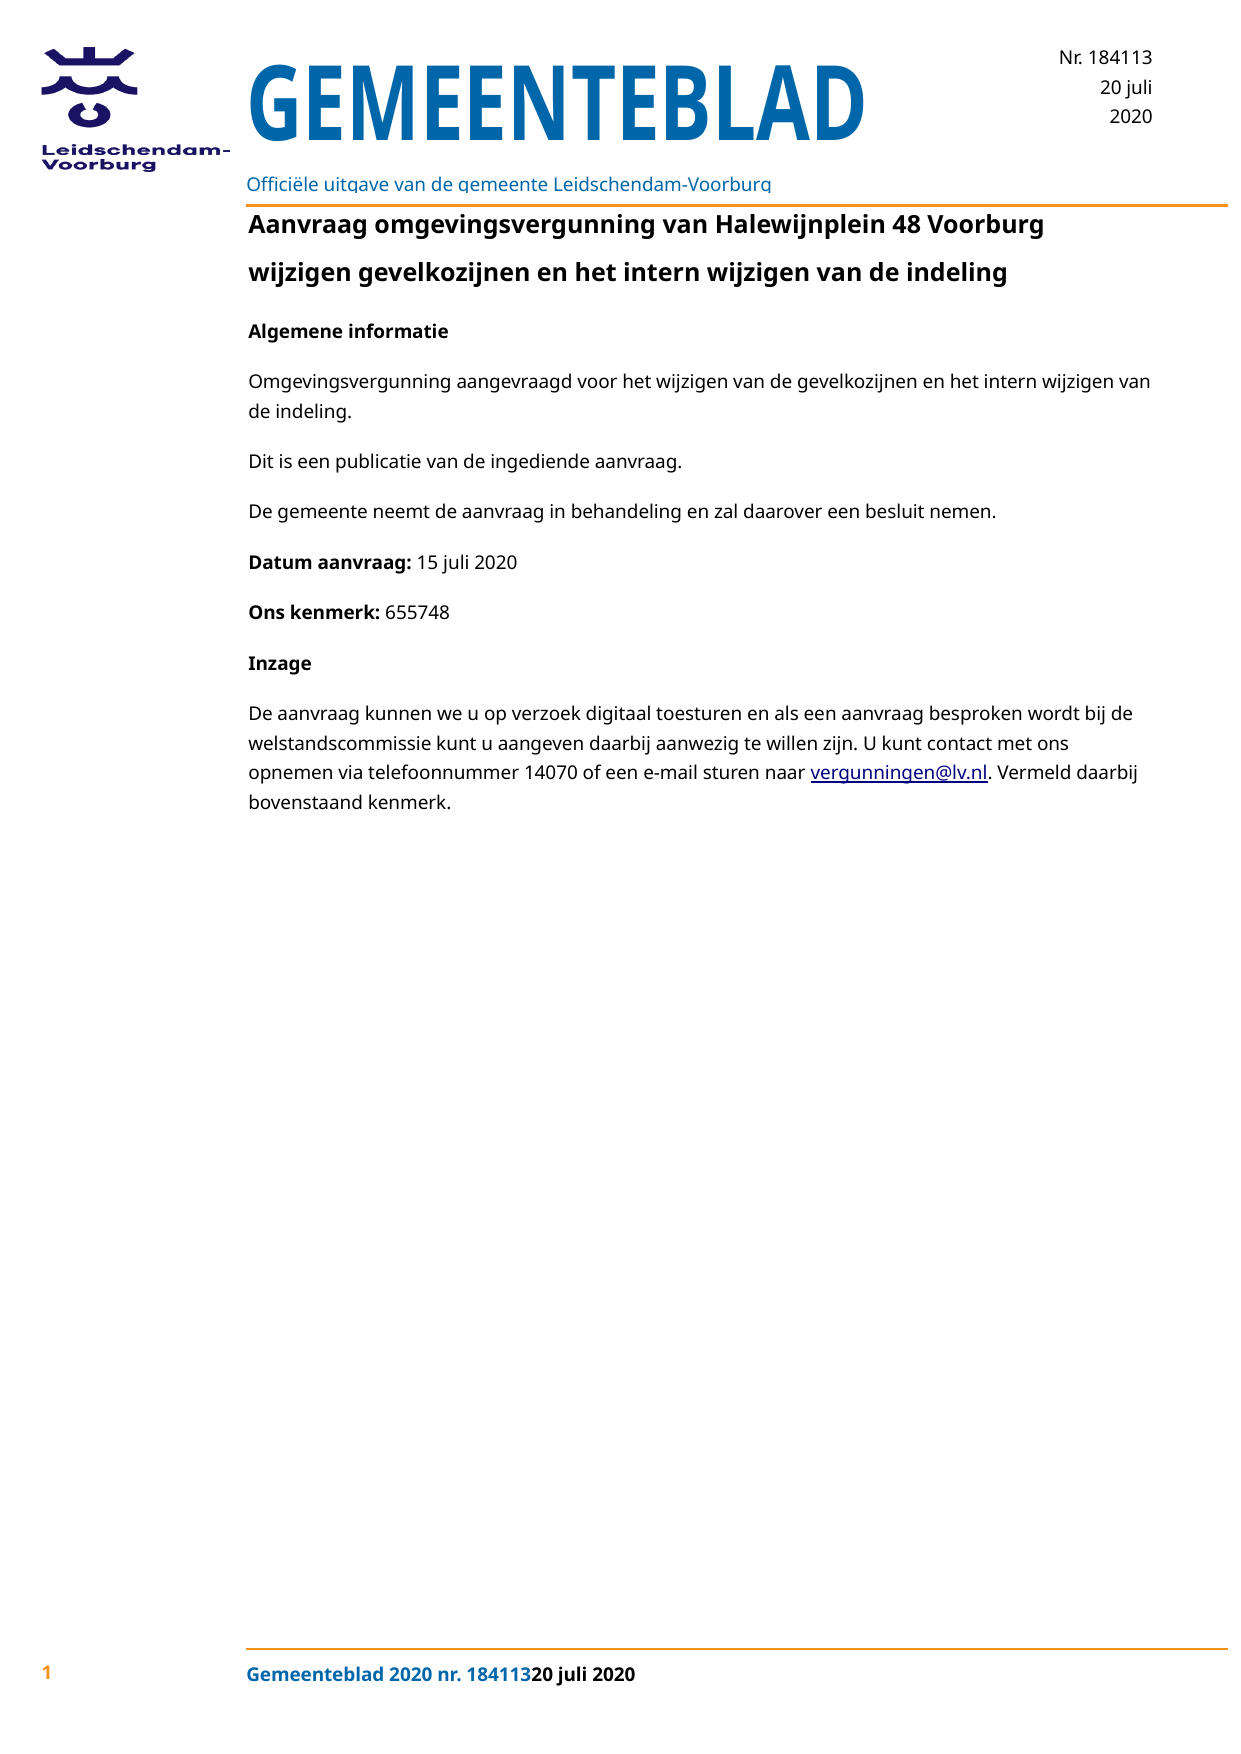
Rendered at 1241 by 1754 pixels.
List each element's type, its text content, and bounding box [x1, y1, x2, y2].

text Omgevingsvergunning aangevraagd voor het wijzigen van de gevelkozijnen en het intern wijzigen van de indeling. [248, 368, 1152, 424]
text Inzage [248, 650, 1152, 676]
text De gemeente neemt de aanvraag in behandeling en zal daarover een besluit nemen. [248, 499, 1152, 524]
text Algemene informatie [248, 318, 1152, 344]
picture [41, 47, 231, 172]
text Aanvraag omgevingsvergunning van Halewijnplein 48 Voorburg wijzigen gevelkozijnen en het intern wijzigen van de indeling [248, 207, 1152, 288]
text Ons kenmerk: 655748 [248, 599, 1152, 625]
text Dit is een publicatie van de ingediende aanvraag. [248, 448, 1152, 474]
text De aanvraag kunnen we u op verzoek digitaal toesturen en als een aanvraag besproken wordt bij de welstandscommissie kunt u aangeven daarbij aanwezig te willen zijn. U kunt contact met ons opnemen via telefoonnummer 14070 of een e-mail sturen naar vergunningen@lv.nl. Vermeld daarbij bovenstaand kenmerk. [248, 700, 1152, 815]
text Datum aanvraag: 15 juli 2020 [248, 549, 1152, 575]
